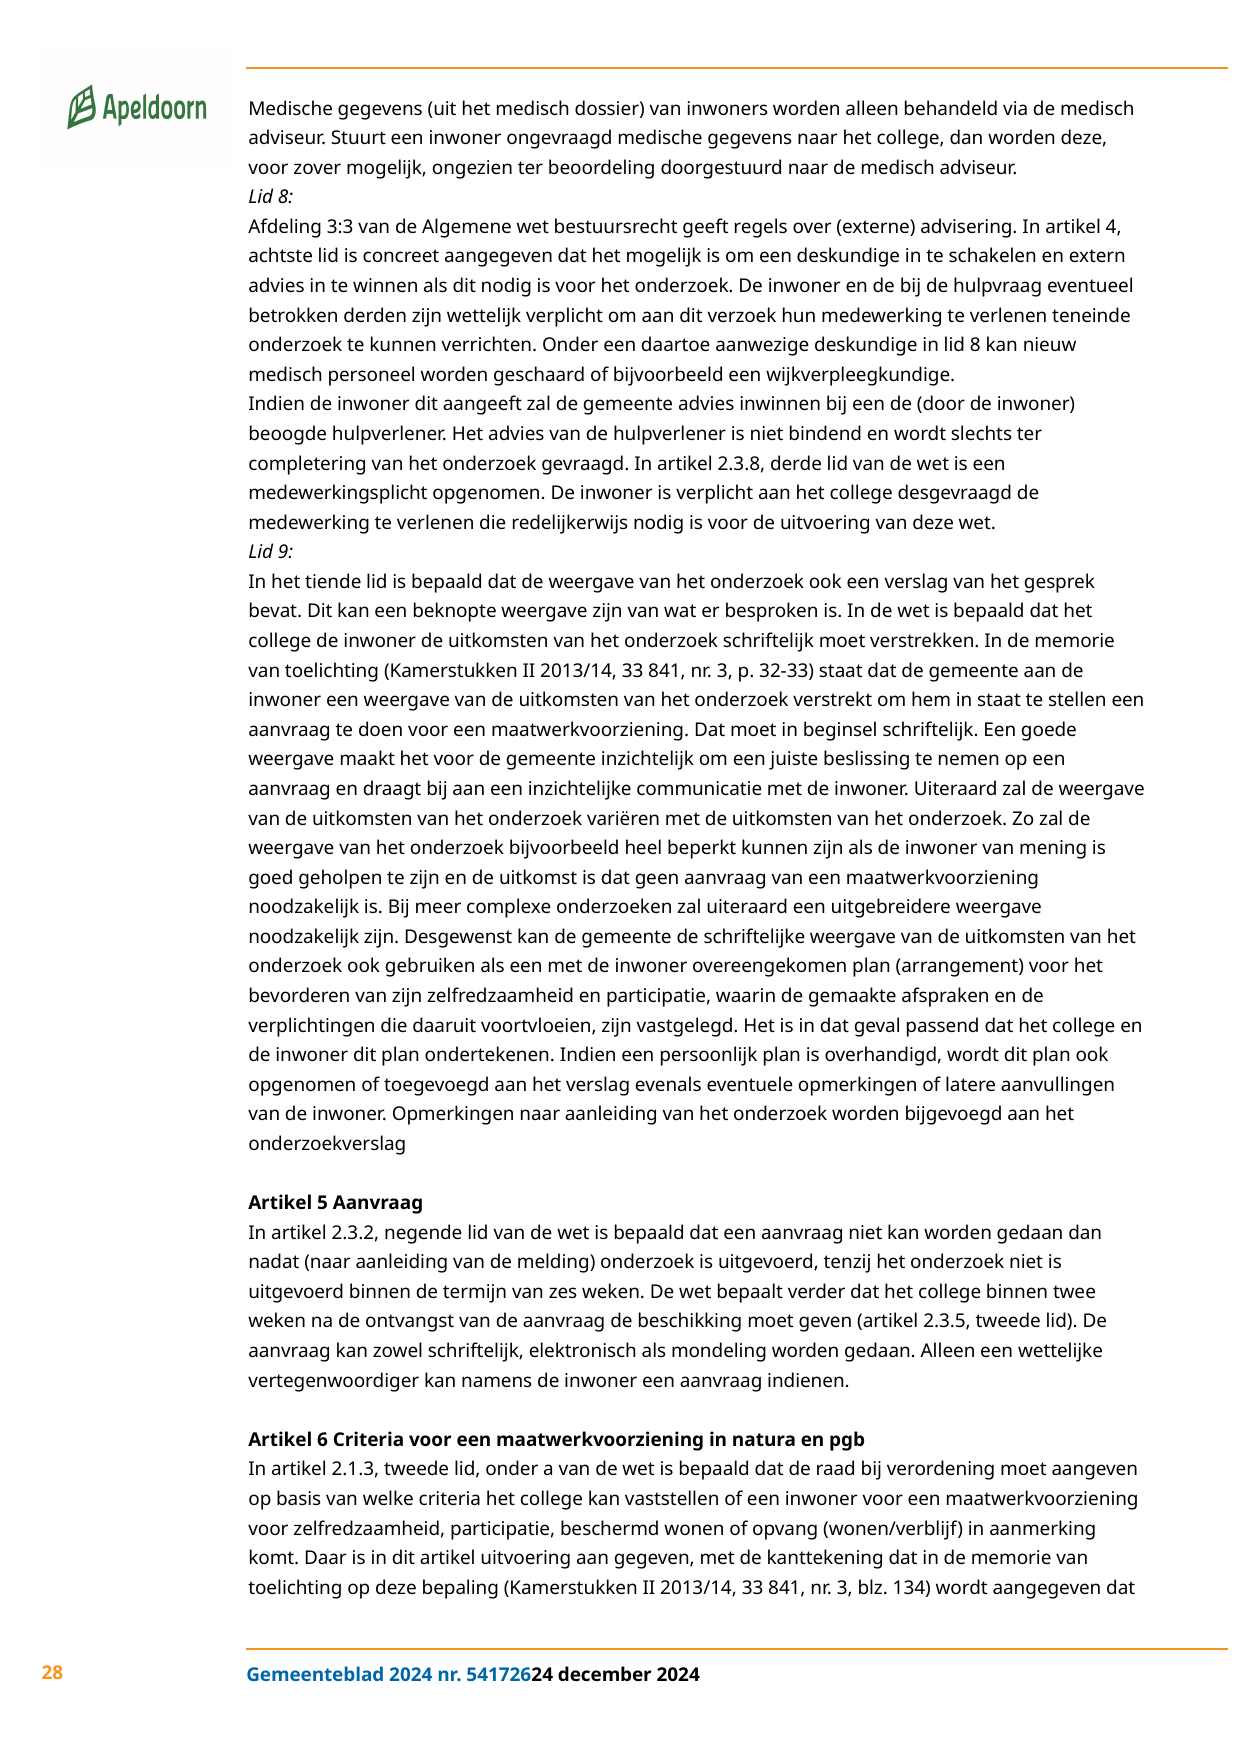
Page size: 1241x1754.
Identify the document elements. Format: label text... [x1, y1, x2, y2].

text Indien de inwoner dit aangeeft zal de gemeente advies inwinnen bij een de (door de inwoner) beoogde hulpverlener. Het advies van de hulpverlener is niet bindend en wordt slechts ter completering van het onderzoek gevraagd. In artikel 2.3.8, derde lid van de wet is een medewerkingsplicht opgenomen. De inwoner is verplicht aan het college desgevraagd de medewerking te verlenen die redelijkerwijs nodig is voor de uitvoering van deze wet. [248, 391, 1152, 535]
text In het tiende lid is bepaald dat de weergave van het onderzoek ook een verslag van het gesprek bevat. Dit kan een beknopte weergave zijn van wat er besproken is. In de wet is bepaald dat het college de inwoner de uitkomsten van het onderzoek schriftelijk moet verstrekken. In de memorie van toelichting (Kamerstukken II 2013/14, 33 841, nr. 3, p. 32-33) staat dat de gemeente aan de inwoner een weergave van de uitkomsten van het onderzoek verstrekt om hem in staat te stellen een aanvraag te doen voor een maatwerkvoorziening. Dat moet in beginsel schriftelijk. Een goede weergave maakt het voor de gemeente inzichtelijk om een juiste beslissing te nemen op een aanvraag en draagt bij aan een inzichtelijke communicatie met de inwoner. Uiteraard zal de weergave van de uitkomsten van het onderzoek variëren met de uitkomsten van het onderzoek. Zo zal de weergave van het onderzoek bijvoorbeeld heel beperkt kunnen zijn als de inwoner van mening is goed geholpen te zijn en de uitkomst is dat geen aanvraag van een maatwerkvoorziening noodzakelijk is. Bij meer complexe onderzoeken zal uiteraard een uitgebreidere weergave noodzakelijk zijn. Desgewenst kan de gemeente de schriftelijke weergave van de uitkomsten van het onderzoek ook gebruiken als een met de inwoner overeengekomen plan (arrangement) voor het bevorderen van zijn zelfredzaamheid en participatie, waarin de gemaakte afspraken en de verplichtingen die daaruit voortvloeien, zijn vastgelegd. Het is in dat geval passend dat het college en de inwoner dit plan ondertekenen. Indien een persoonlijk plan is overhandigd, wordt dit plan ook opgenomen of toegevoegd aan het verslag evenals eventuele opmerkingen of latere aanvullingen van de inwoner. Opmerkingen naar aanleiding van het onderzoek worden bijgevoegd aan het onderzoekverslag [248, 568, 1152, 1156]
text Afdeling 3:3 van de Algemene wet bestuursrecht geeft regels over (externe) advisering. In artikel 4, achtste lid is concreet aangegeven dat het mogelijk is om een deskundige in te schakelen en extern advies in te winnen als dit nodig is voor het onderzoek. De inwoner en de bij de hulpvraag eventueel betrokken derden zijn wettelijk verplicht om aan dit verzoek hun medewerking te verlenen teneinde onderzoek te kunnen verrichten. Onder een daartoe aanwezige deskundige in lid 8 kan nieuw medisch personeel worden geschaard of bijvoorbeeld een wijkverpleegkundige. [248, 213, 1152, 387]
text Lid 8: [248, 183, 1152, 209]
text In artikel 2.3.2, negende lid van de wet is bepaald dat een aanvraag niet kan worden gedaan dan nadat (naar aanleiding van de melding) onderzoek is uitgevoerd, tenzij het onderzoek niet is uitgevoerd binnen de termijn van zes weken. De wet bepaalt verder dat het college binnen twee weken na de ontvangst van de aanvraag de beschikking moet geven (artikel 2.3.5, tweede lid). De aanvraag kan zowel schriftelijk, elektronisch als mondeling worden gedaan. Alleen een wettelijke vertegenwoordiger kan namens de inwoner een aanvraag indienen. [248, 1219, 1152, 1393]
text Artikel 6 Criteria voor een maatwerkvoorziening in natura en pgb [248, 1426, 1152, 1452]
text Medische gegevens (uit het medisch dossier) van inwoners worden alleen behandeld via de medisch adviseur. Stuurt een inwoner ongevraagd medische gegevens naar het college, dan worden deze, voor zover mogelijk, ongezien ter beoordeling doorgestuurd naar de medisch adviseur. [248, 95, 1152, 180]
text Lid 9: [248, 538, 1152, 564]
picture [41, 47, 231, 172]
text In artikel 2.1.3, tweede lid, onder a van de wet is bepaald dat de raad bij verordening moet aangeven op basis van welke criteria het college kan vaststellen of een inwoner voor een maatwerkvoorziening voor zelfredzaamheid, participatie, beschermd wonen of opvang (wonen/verblijf) in aanmerking komt. Daar is in dit artikel uitvoering aan gegeven, met de kanttekening dat in de memorie van toelichting op deze bepaling (Kamerstukken II 2013/14, 33 841, nr. 3, blz. 134) wordt aangegeven dat [248, 1456, 1152, 1600]
text Artikel 5 Aanvraag [248, 1189, 1152, 1215]
